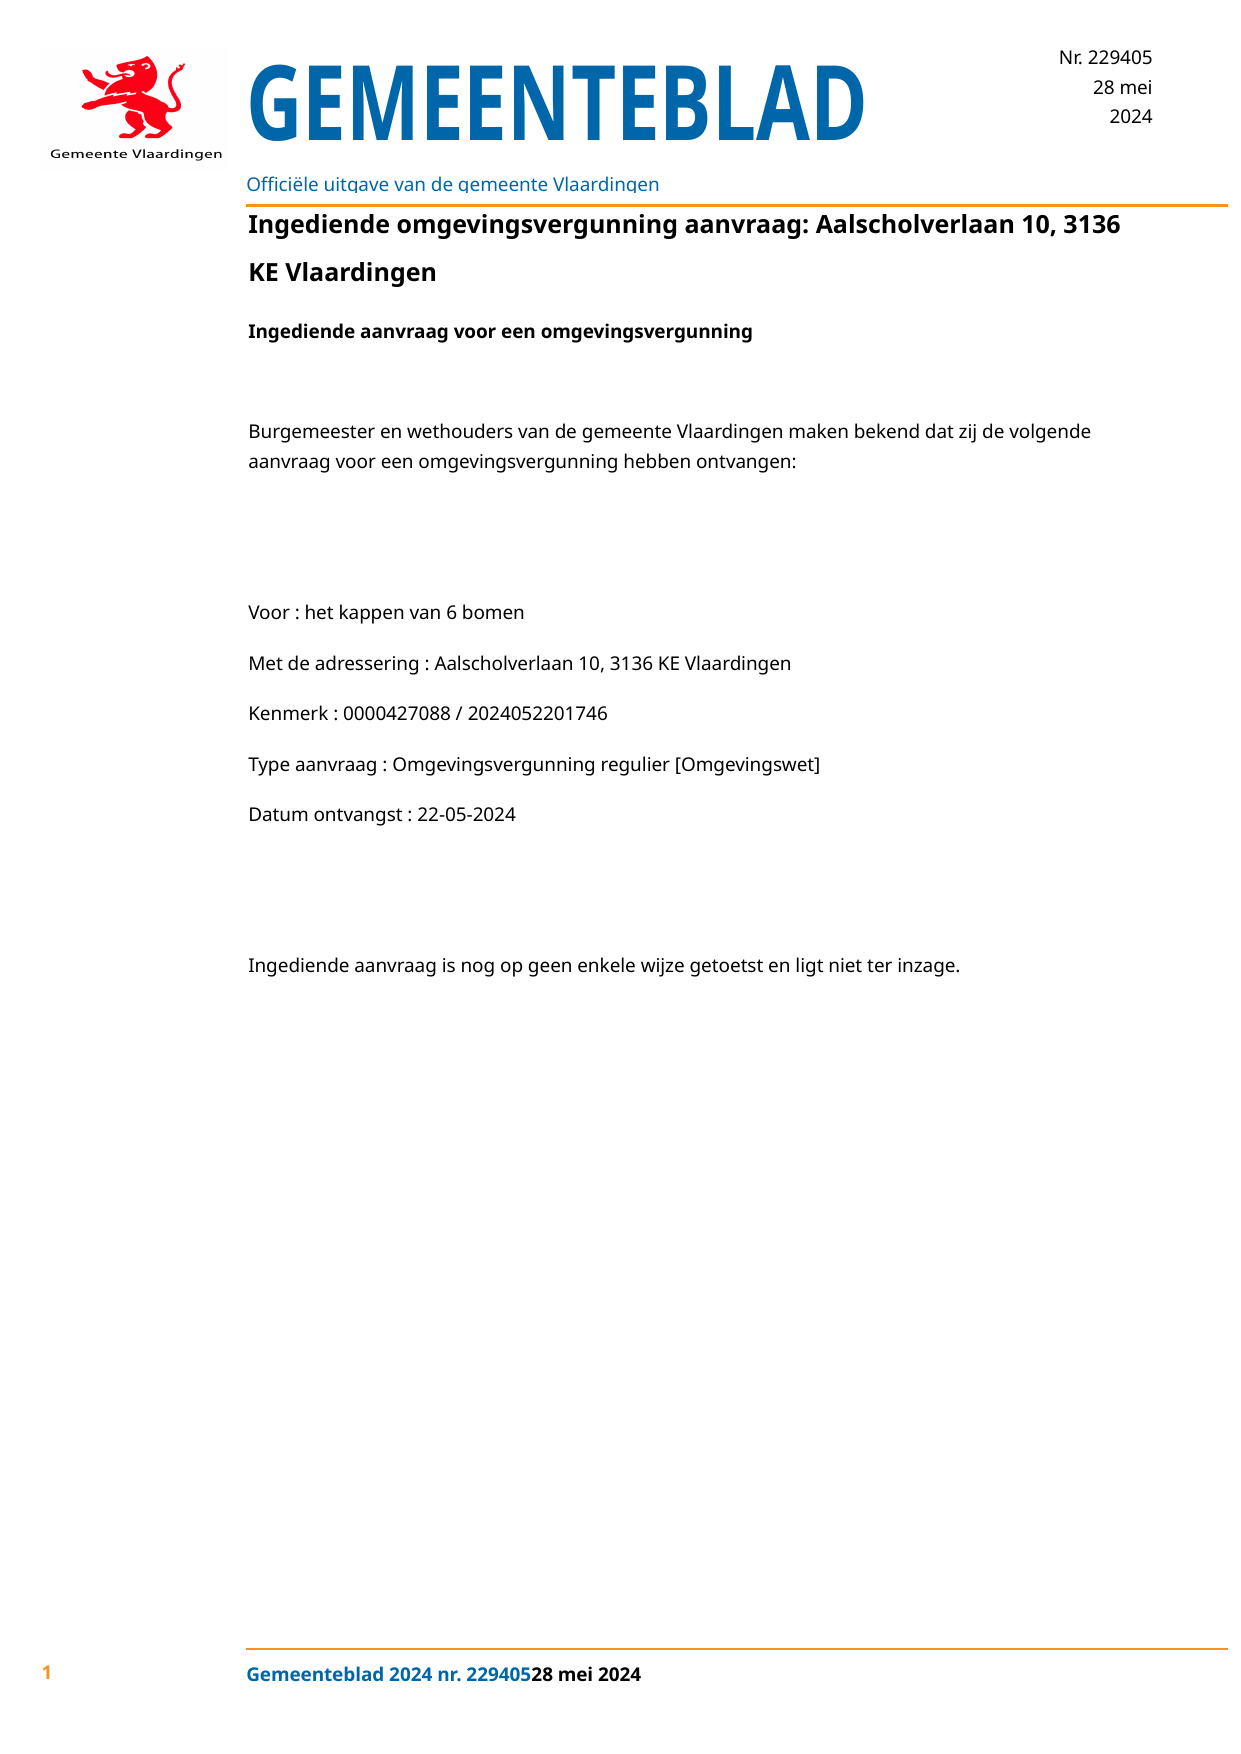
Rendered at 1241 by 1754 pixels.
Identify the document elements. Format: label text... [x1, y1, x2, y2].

text Met de adressering : Aalscholverlaan 10, 3136 KE Vlaardingen [248, 650, 1152, 676]
text Type aanvraag : Omgevingsvergunning regulier [Omgevingswet] [248, 751, 1152, 777]
text Kenmerk : 0000427088 / 2024052201746 [248, 700, 1152, 726]
text Ingediende aanvraag is nog op geen enkele wijze getoetst en ligt niet ter inzage. [248, 952, 1152, 978]
text Datum ontvangst : 22-05-2024 [248, 801, 1152, 827]
text Voor : het kappen van 6 bomen [248, 599, 1152, 625]
text Ingediende aanvraag voor een omgevingsvergunning [248, 318, 1152, 344]
text Ingediende omgevingsvergunning aanvraag: Aalscholverlaan 10, 3136 KE Vlaardingen [248, 207, 1152, 288]
text Burgemeester en wethouders van de gemeente Vlaardingen maken bekend dat zij de volgende aanvraag voor een omgevingsvergunning hebben ontvangen: [248, 419, 1152, 474]
picture [41, 47, 231, 172]
